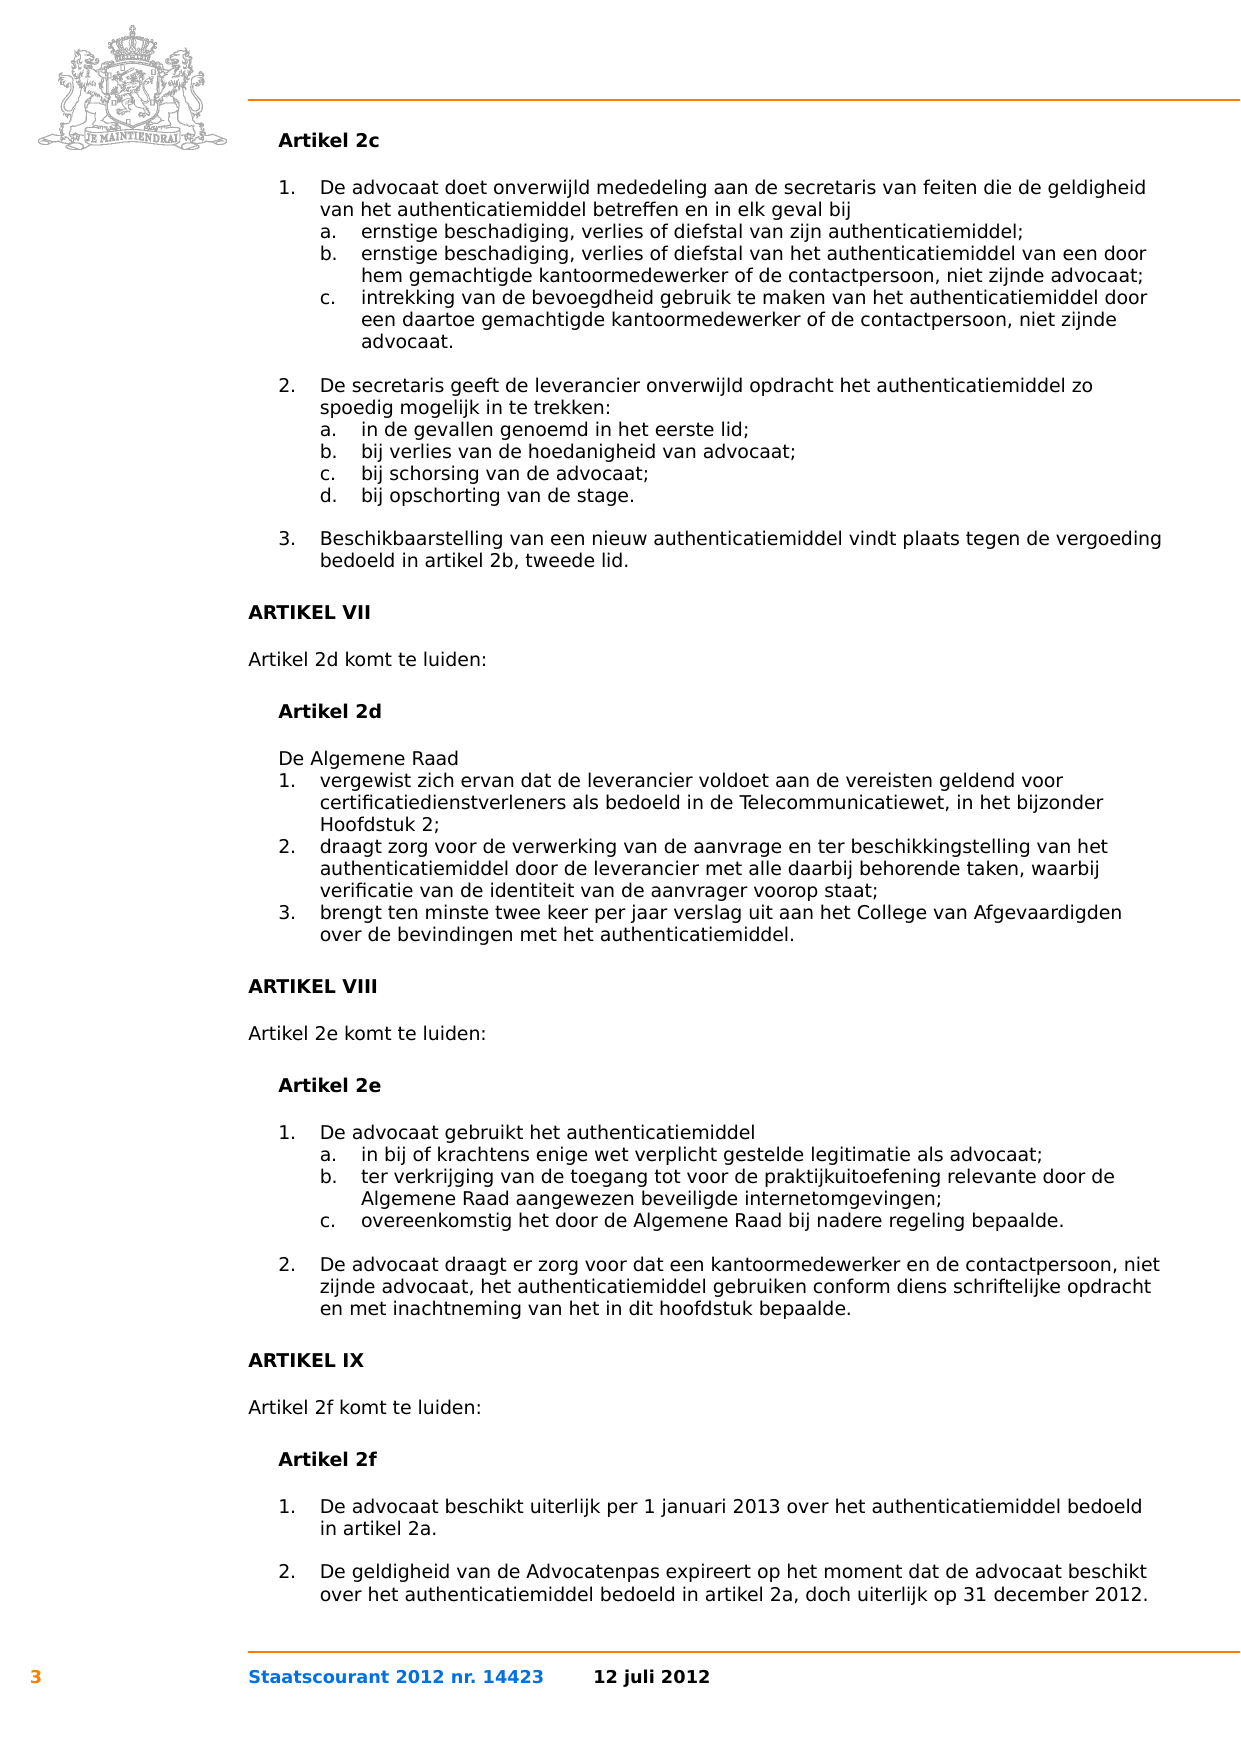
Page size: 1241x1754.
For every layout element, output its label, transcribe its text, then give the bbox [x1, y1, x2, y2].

text 2. De geldigheid van de Advocatenpas expireert op het moment dat de advocaat beschikt over het authenticatiemiddel bedoeld in artikel 2a, doch uiterlijk op 31 december 2012. [278, 1561, 1163, 1605]
picture [38, 25, 227, 150]
text Artikel 2d komt te luiden: [248, 649, 1163, 671]
text 1. De advocaat doet onverwijld mededeling aan de secretaris van feiten die de geldigheid van het authenticatiemiddel betreffen en in elk geval bij [278, 177, 1163, 221]
text Artikel 2e komt te luiden: [248, 1023, 1163, 1045]
text b. bij verlies van de hoedanigheid van advocaat; [319, 441, 1163, 462]
subtitle Artikel 2c [278, 130, 1163, 152]
text c. intrekking van de bevoegdheid gebruik te maken van het authenticatiemiddel door een daartoe gemachtigde kantoormedewerker of de contactpersoon, niet zijnde advocaat. [319, 287, 1163, 353]
text c. bij schorsing van de advocaat; [319, 462, 1163, 484]
text De Algemene Raad [278, 748, 1163, 770]
text 2. De secretaris geeft de leverancier onverwijld opdracht het authenticatiemiddel zo spoedig mogelijk in te trekken: [278, 374, 1163, 418]
subtitle ARTIKEL VIII [248, 976, 1163, 998]
text b. ernstige beschadiging, verlies of diefstal van het authenticatiemiddel van een door hem gemachtigde kantoormedewerker of de contactpersoon, niet zijnde advocaat; [319, 243, 1163, 287]
text 3. Beschikbaarstelling van een nieuw authenticatiemiddel vindt plaats tegen de vergoeding bedoeld in artikel 2b, tweede lid. [278, 528, 1163, 572]
subtitle ARTIKEL IX [248, 1350, 1163, 1372]
text Artikel 2f komt te luiden: [248, 1397, 1163, 1419]
text 1. vergewist zich ervan dat de leverancier voldoet aan de vereisten geldend voor certificatiedienstverleners als bedoeld in de Telecommunicatiewet, in het bijzonder Hoofdstuk 2; [278, 770, 1163, 836]
text c. overeenkomstig het door de Algemene Raad bij nadere regeling bepaalde. [319, 1210, 1163, 1232]
text 2. draagt zorg voor de verwerking van de aanvrage en ter beschikkingstelling van het authenticatiemiddel door de leverancier met alle daarbij behorende taken, waarbij verificatie van de identiteit van de aanvrager voorop staat; [278, 836, 1163, 902]
text b. ter verkrijging van de toegang tot voor de praktijkuitoefening relevante door de Algemene Raad aangewezen beveiligde internetomgevingen; [319, 1166, 1163, 1210]
subtitle Artikel 2d [278, 701, 1163, 723]
text a. ernstige beschadiging, verlies of diefstal van zijn authenticatiemiddel; [319, 221, 1163, 243]
subtitle Artikel 2f [278, 1449, 1163, 1471]
text a. in bij of krachtens enige wet verplicht gestelde legitimatie als advocaat; [319, 1144, 1163, 1166]
text 2. De advocaat draagt er zorg voor dat een kantoormedewerker en de contactpersoon, niet zijnde advocaat, het authenticatiemiddel gebruiken conform diens schriftelijke opdracht en met inachtneming van het in dit hoofdstuk bepaalde. [278, 1254, 1163, 1320]
subtitle Artikel 2e [278, 1075, 1163, 1097]
text 1. De advocaat beschikt uiterlijk per 1 januari 2013 over het authenticatiemiddel bedoeld in artikel 2a. [278, 1496, 1163, 1539]
text 1. De advocaat gebruikt het authenticatiemiddel [278, 1122, 1163, 1144]
text 3. brengt ten minste twee keer per jaar verslag uit aan het College van Afgevaardigden over de bevindingen met het authenticatiemiddel. [278, 902, 1163, 946]
subtitle ARTIKEL VII [248, 602, 1163, 624]
text a. in de gevallen genoemd in het eerste lid; [319, 418, 1163, 441]
text d. bij opschorting van de stage. [319, 484, 1163, 506]
